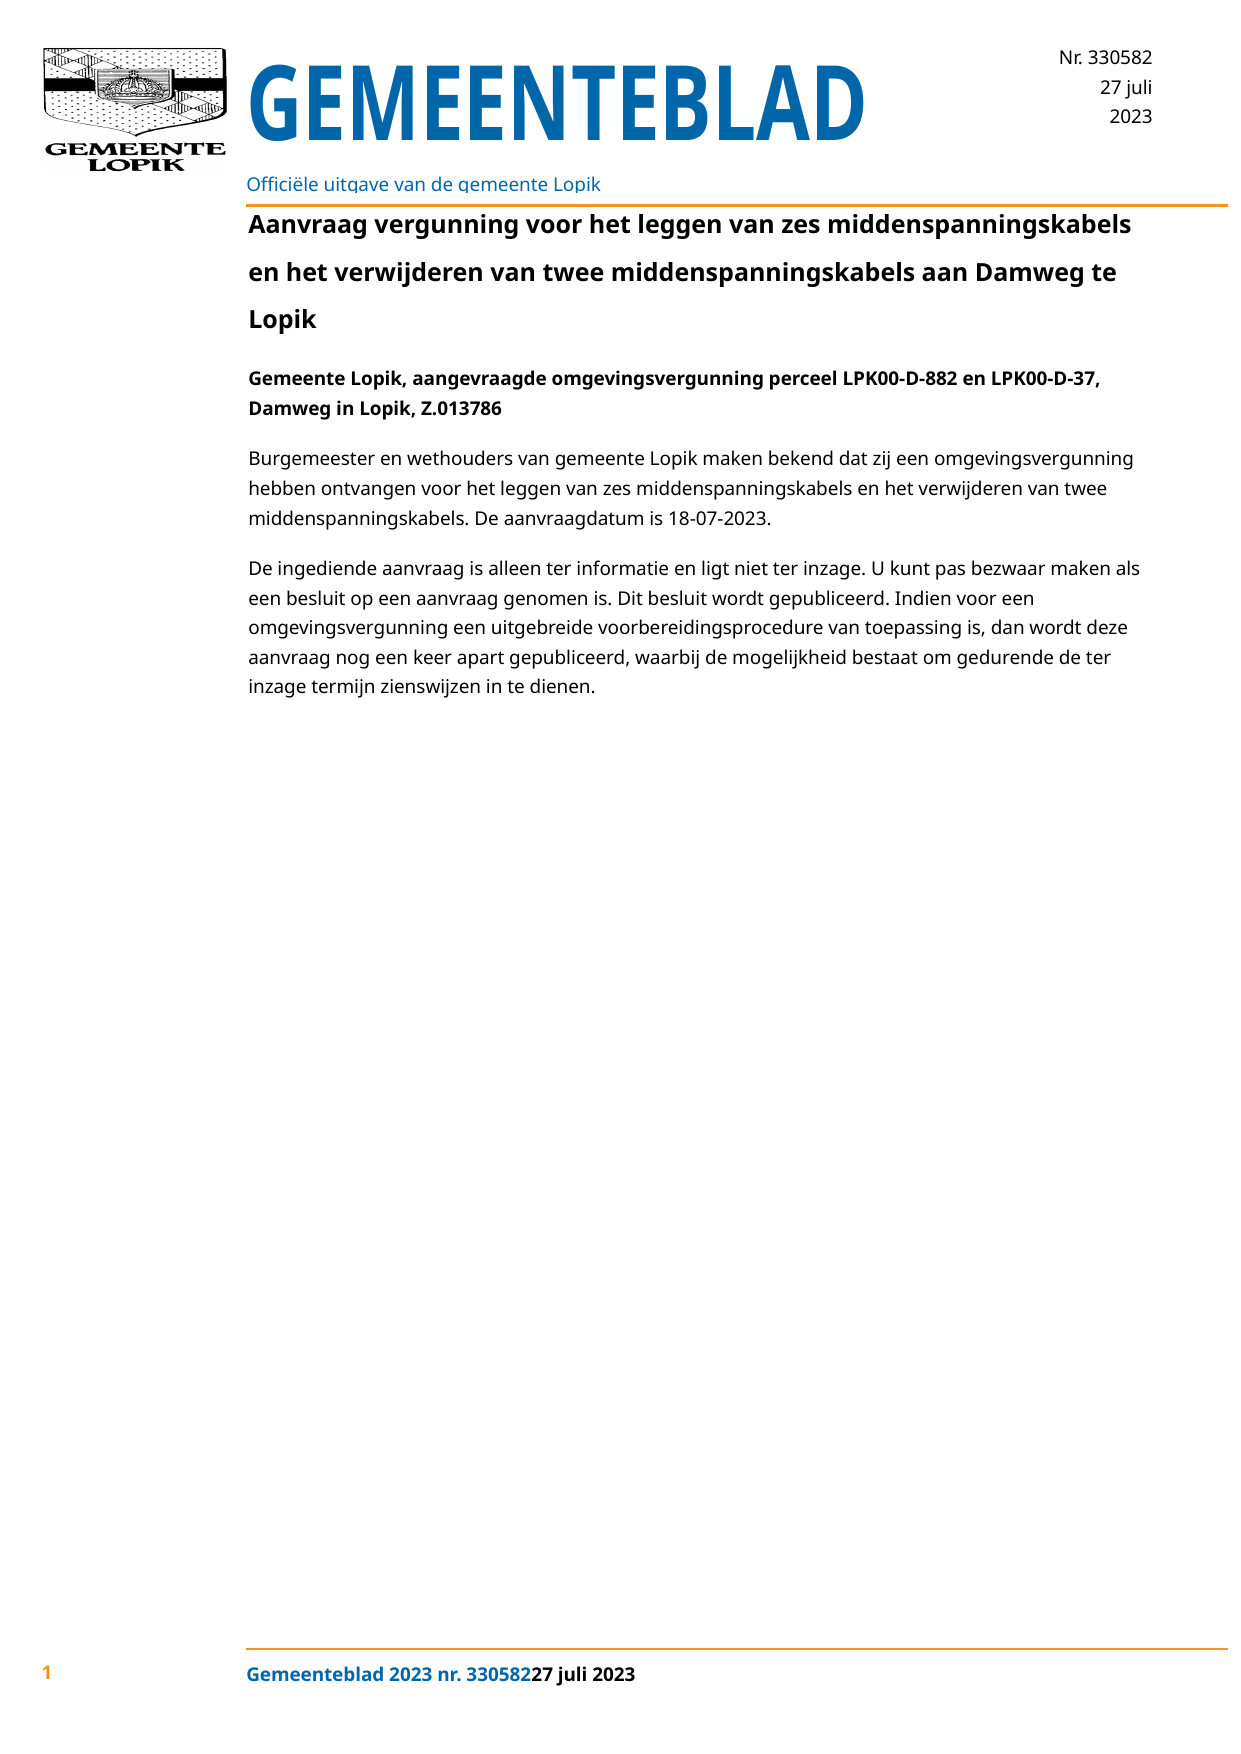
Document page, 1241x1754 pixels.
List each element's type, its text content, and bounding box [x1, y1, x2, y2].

text Aanvraag vergunning voor het leggen van zes middenspanningskabels en het verwijderen van twee middenspanningskabels aan Damweg te Lopik [248, 207, 1152, 336]
picture [41, 47, 231, 172]
text Burgemeester en wethouders van gemeente Lopik maken bekend dat zij een omgevingsvergunning hebben ontvangen voor het leggen van zes middenspanningskabels en het verwijderen van twee middenspanningskabels. De aanvraagdatum is 18-07-2023. [248, 446, 1152, 530]
text Gemeente Lopik, aangevraagde omgevingsvergunning perceel LPK00-D-882 en LPK00-D-37, Damweg in Lopik, Z.013786 [248, 366, 1152, 421]
text De ingediende aanvraag is alleen ter informatie en ligt niet ter inzage. U kunt pas bezwaar maken als een besluit op een aanvraag genomen is. Dit besluit wordt gepubliceerd. Indien voor een omgevingsvergunning een uitgebreide voorbereidingsprocedure van toepassing is, dan wordt deze aanvraag nog een keer apart gepubliceerd, waarbij de mogelijkheid bestaat om gedurende de ter inzage termijn zienswijzen in te dienen. [248, 555, 1152, 699]
